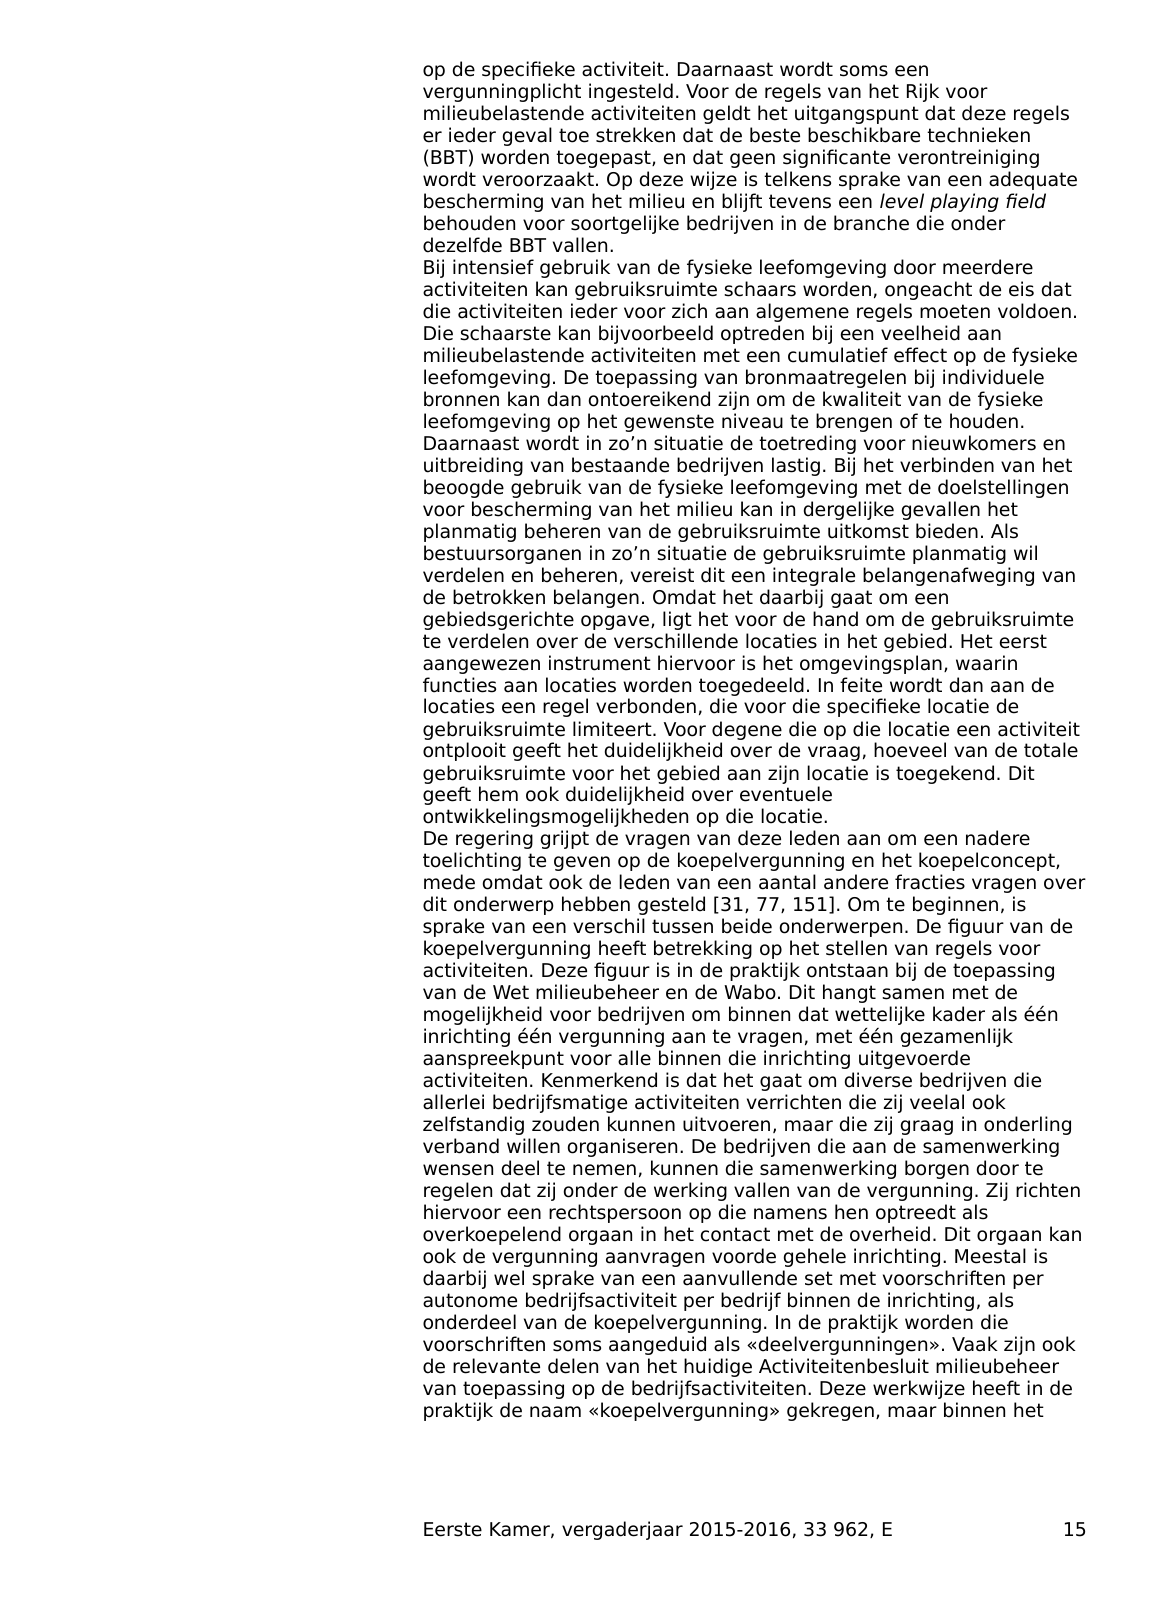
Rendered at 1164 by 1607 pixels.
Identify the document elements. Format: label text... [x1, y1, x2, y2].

text De regering grijpt de vragen van deze leden aan om een nadere toelichting te geven op de koepelvergunning en het koepelconcept, mede omdat ook de leden van een aantal andere fracties vragen over dit onderwerp hebben gesteld [31, 77, 151]. Om te beginnen, is sprake van een verschil tussen beide onderwerpen. De figuur van de koepelvergunning heeft betrekking op het stellen van regels voor activiteiten. Deze figuur is in de praktijk ontstaan bij de toepassing van de Wet milieubeheer en de Wabo. Dit hangt samen met de mogelijkheid voor bedrijven om binnen dat wettelijke kader als één inrichting één vergunning aan te vragen, met één gezamenlijk aanspreekpunt voor alle binnen die inrichting uitgevoerde activiteiten. Kenmerkend is dat het gaat om diverse bedrijven die allerlei bedrijfsmatige activiteiten verrichten die zij veelal ook zelfstandig zouden kunnen uitvoeren, maar die zij graag in onderling verband willen organiseren. De bedrijven die aan de samenwerking wensen deel te nemen, kunnen die samenwerking borgen door te regelen dat zij onder de werking vallen van de vergunning. Zij richten hiervoor een rechtspersoon op die namens hen optreedt als overkoepelend orgaan in het contact met de overheid. Dit orgaan kan ook de vergunning aanvragen voorde gehele inrichting. Meestal is daarbij wel sprake van een aanvullende set met voorschriften per autonome bedrijfsactiviteit per bedrijf binnen de inrichting, als onderdeel van de koepelvergunning. In de praktijk worden die voorschriften soms aangeduid als «deelvergunningen». Vaak zijn ook de relevante delen van het huidige Activiteitenbesluit milieubeheer van toepassing op de bedrijfsactiviteiten. Deze werkwijze heeft in de praktijk de naam «koepelvergunning» gekregen, maar binnen het [422, 828, 1087, 1422]
text Bij intensief gebruik van de fysieke leefomgeving door meerdere activiteiten kan gebruiksruimte schaars worden, ongeacht de eis dat die activiteiten ieder voor zich aan algemene regels moeten voldoen. Die schaarste kan bijvoorbeeld optreden bij een veelheid aan milieubelastende activiteiten met een cumulatief effect op de fysieke leefomgeving. De toepassing van bronmaatregelen bij individuele bronnen kan dan ontoereikend zijn om de kwaliteit van de fysieke leefomgeving op het gewenste niveau te brengen of te houden. Daarnaast wordt in zo’n situatie de toetreding voor nieuwkomers en uitbreiding van bestaande bedrijven lastig. Bij het verbinden van het beoogde gebruik van de fysieke leefomgeving met de doelstellingen voor bescherming van het milieu kan in dergelijke gevallen het planmatig beheren van de gebruiksruimte uitkomst bieden. Als bestuursorganen in zo’n situatie de gebruiksruimte planmatig wil verdelen en beheren, vereist dit een integrale belangenafweging van de betrokken belangen. Omdat het daarbij gaat om een gebiedsgerichte opgave, ligt het voor de hand om de gebruiksruimte te verdelen over de verschillende locaties in het gebied. Het eerst aangewezen instrument hiervoor is het omgevingsplan, waarin functies aan locaties worden toegedeeld. In feite wordt dan aan de locaties een regel verbonden, die voor die specifieke locatie de gebruiksruimte limiteert. Voor degene die op die locatie een activiteit ontplooit geeft het duidelijkheid over de vraag, hoeveel van de totale gebruiksruimte voor het gebied aan zijn locatie is toegekend. Dit geeft hem ook duidelijkheid over eventuele ontwikkelingsmogelijkheden op die locatie. [422, 257, 1087, 828]
text op de specifieke activiteit. Daarnaast wordt soms een vergunningplicht ingesteld. Voor de regels van het Rijk voor milieubelastende activiteiten geldt het uitgangspunt dat deze regels er ieder geval toe strekken dat de beste beschikbare technieken (BBT) worden toegepast, en dat geen significante verontreiniging wordt veroorzaakt. Op deze wijze is telkens sprake van een adequate bescherming van het milieu en blijft tevens een level playing field behouden voor soortgelijke bedrijven in de branche die onder dezelfde BBT vallen. [422, 59, 1087, 257]
